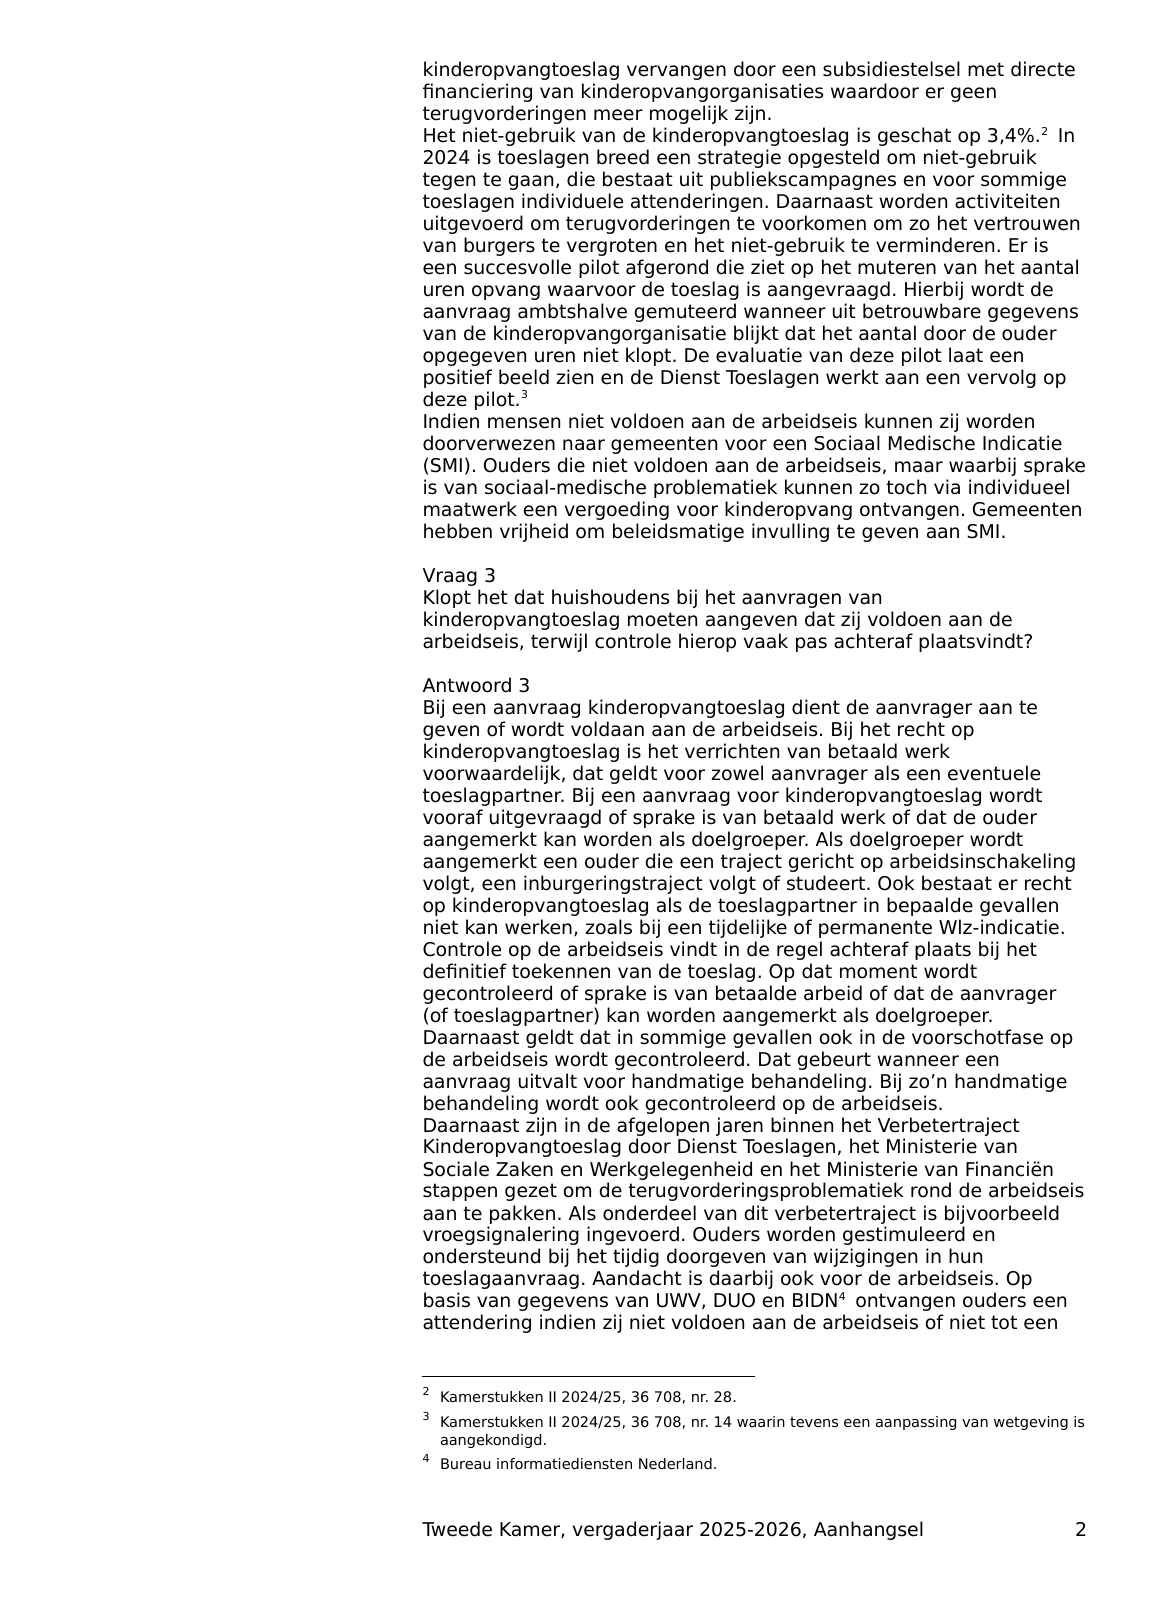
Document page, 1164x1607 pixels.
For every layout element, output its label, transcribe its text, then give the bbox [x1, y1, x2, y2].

text Vraag 3 [422, 565, 1087, 587]
text Het niet-gebruik van de kinderopvangtoeslag is geschat op 3,4%. In 2024 is toeslagen breed een strategie opgesteld om niet-gebruik tegen te gaan, die bestaat uit publiekscampagnes en voor sommige toeslagen individuele attenderingen. Daarnaast worden activiteiten uitgevoerd om terugvorderingen te voorkomen om zo het vertrouwen van burgers te vergroten en het niet-gebruik te verminderen. Er is een succesvolle pilot afgerond die ziet op het muteren van het aantal uren opvang waarvoor de toeslag is aangevraagd. Hierbij wordt de aanvraag ambtshalve gemuteerd wanneer uit betrouwbare gegevens van de kinderopvangorganisatie blijkt dat het aantal door de ouder opgegeven uren niet klopt. De evaluatie van deze pilot laat een positief beeld zien en de Dienst Toeslagen werkt aan een vervolg op deze pilot. [422, 125, 1087, 411]
text Bij een aanvraag kinderopvangtoeslag dient de aanvrager aan te geven of wordt voldaan aan de arbeidseis. Bij het recht op kinderopvangtoeslag is het verrichten van betaald werk voorwaardelijk, dat geldt voor zowel aanvrager als een eventuele toeslagpartner. Bij een aanvraag voor kinderopvangtoeslag wordt vooraf uitgevraagd of sprake is van betaald werk of dat de ouder aangemerkt kan worden als doelgroeper. Als doelgroeper wordt aangemerkt een ouder die een traject gericht op arbeidsinschakeling volgt, een inburgeringstraject volgt of studeert. Ook bestaat er recht op kinderopvangtoeslag als de toeslagpartner in bepaalde gevallen niet kan werken, zoals bij een tijdelijke of permanente Wlz-indicatie. [422, 697, 1087, 939]
text Daarnaast zijn in de afgelopen jaren binnen het Verbetertraject Kinderopvangtoeslag door Dienst Toeslagen, het Ministerie van Sociale Zaken en Werkgelegenheid en het Ministerie van Financiën stappen gezet om de terugvorderingsproblematiek rond de arbeidseis aan te pakken. Als onderdeel van dit verbetertraject is bijvoorbeeld vroegsignalering ingevoerd. Ouders worden gestimuleerd en ondersteund bij het tijdig doorgeven van wijzigingen in hun toeslagaanvraag. Aandacht is daarbij ook voor de arbeidseis. Op basis van gegevens van UWV, DUO en BIDN ontvangen ouders een attendering indien zij niet voldoen aan de arbeidseis of niet tot een [422, 1114, 1087, 1334]
text kinderopvangtoeslag vervangen door een subsidiestelsel met directe financiering van kinderopvangorganisaties waardoor er geen terugvorderingen meer mogelijk zijn. [422, 59, 1087, 125]
text Kamerstukken II 2024/25, 36 708, nr. 14 waarin tevens een aanpassing van wetgeving is aangekondigd. [422, 1410, 1087, 1449]
text Indien mensen niet voldoen aan de arbeidseis kunnen zij worden doorverwezen naar gemeenten voor een Sociaal Medische Indicatie (SMI). Ouders die niet voldoen aan de arbeidseis, maar waarbij sprake is van sociaal-medische problematiek kunnen zo toch via individueel maatwerk een vergoeding voor kinderopvang ontvangen. Gemeenten hebben vrijheid om beleidsmatige invulling te geven aan SMI. [422, 411, 1087, 543]
text Bureau informatiediensten Nederland. [422, 1452, 1087, 1474]
text Antwoord 3 [422, 675, 1087, 697]
text Klopt het dat huishoudens bij het aanvragen van kinderopvangtoeslag moeten aangeven dat zij voldoen aan de arbeidseis, terwijl controle hierop vaak pas achteraf plaatsvindt? [422, 587, 1087, 653]
text Kamerstukken II 2024/25, 36 708, nr. 28. [422, 1385, 1087, 1407]
text Controle op de arbeidseis vindt in de regel achteraf plaats bij het definitief toekennen van de toeslag. Op dat moment wordt gecontroleerd of sprake is van betaalde arbeid of dat de aanvrager (of toeslagpartner) kan worden aangemerkt als doelgroeper. Daarnaast geldt dat in sommige gevallen ook in de voorschotfase op de arbeidseis wordt gecontroleerd. Dat gebeurt wanneer een aanvraag uitvalt voor handmatige behandeling. Bij zo’n handmatige behandeling wordt ook gecontroleerd op de arbeidseis. [422, 939, 1087, 1114]
